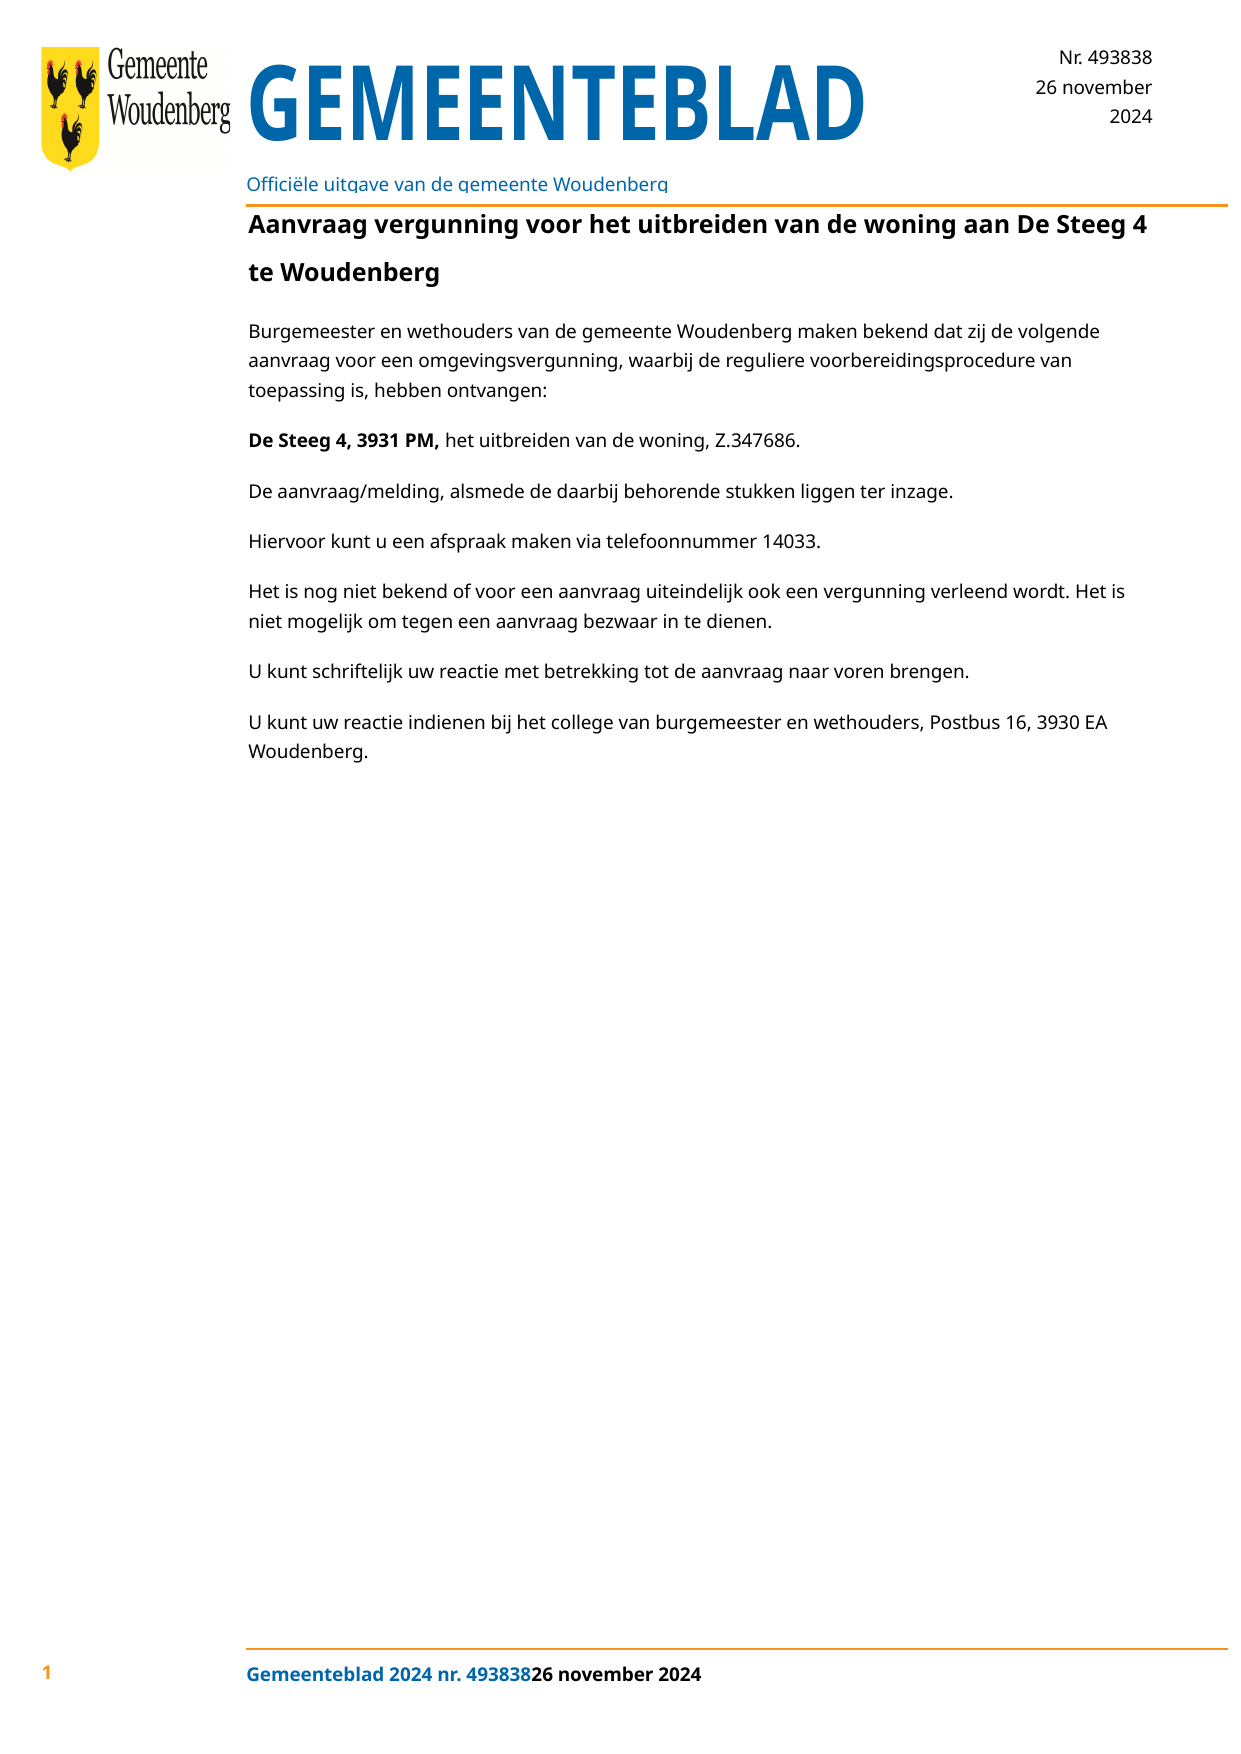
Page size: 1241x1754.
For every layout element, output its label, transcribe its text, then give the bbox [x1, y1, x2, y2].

picture [41, 47, 231, 172]
text U kunt schriftelijk uw reactie met betrekking tot de aanvraag naar voren brengen. [248, 659, 1152, 684]
text Het is nog niet bekend of voor een aanvraag uiteindelijk ook een vergunning verleend wordt. Het is niet mogelijk om tegen een aanvraag bezwaar in te dienen. [248, 579, 1152, 634]
text De aanvraag/melding, alsmede de daarbij behorende stukken liggen ter inzage. [248, 478, 1152, 504]
text Aanvraag vergunning voor het uitbreiden van de woning aan De Steeg 4 te Woudenberg [248, 207, 1152, 288]
text De Steeg 4, 3931 PM, het uitbreiden van de woning, Z.347686. [248, 427, 1152, 453]
text U kunt uw reactie indienen bij het college van burgemeester en wethouders, Postbus 16, 3930 EA Woudenberg. [248, 709, 1152, 764]
text Hiervoor kunt u een afspraak maken via telefoonnummer 14033. [248, 528, 1152, 554]
text Burgemeester en wethouders van de gemeente Woudenberg maken bekend dat zij de volgende aanvraag voor een omgevingsvergunning, waarbij de reguliere voorbereidingsprocedure van toepassing is, hebben ontvangen: [248, 318, 1152, 403]
